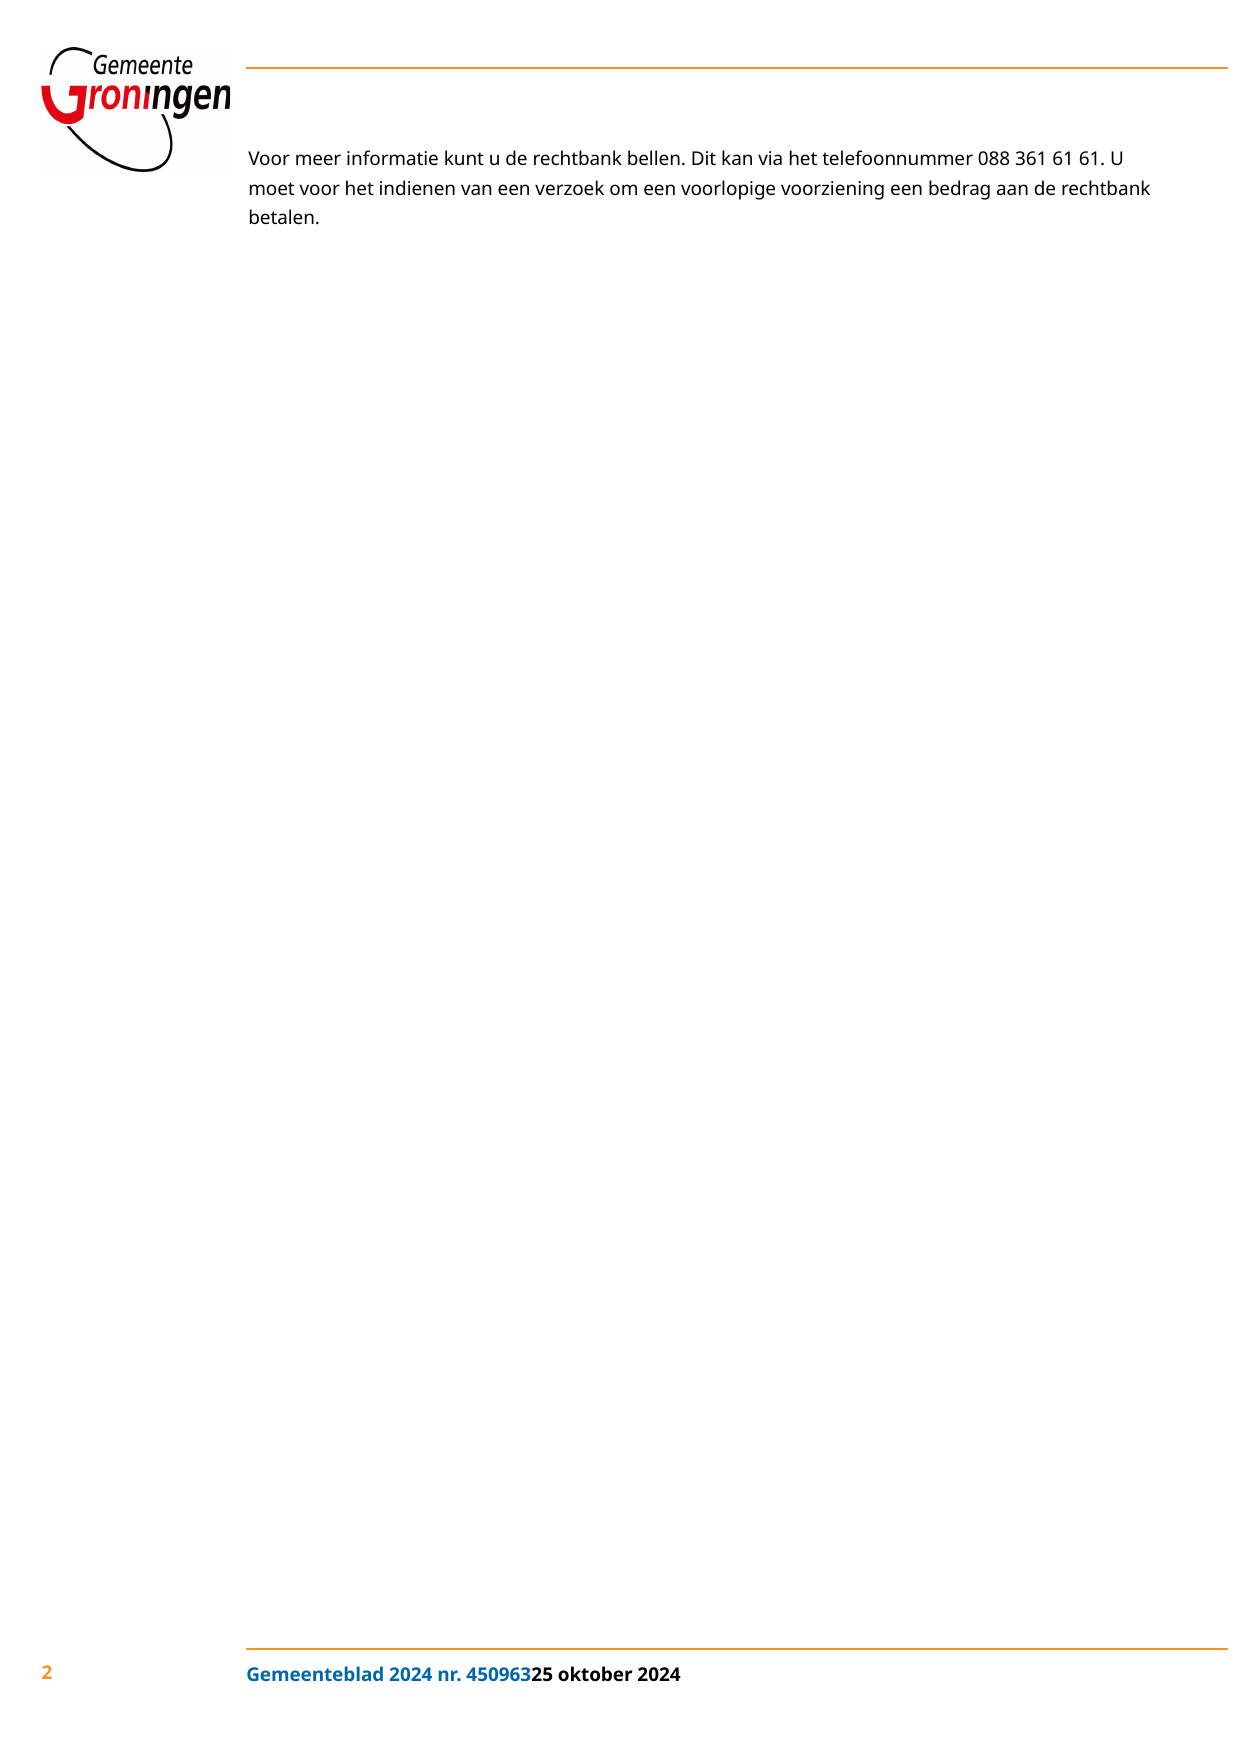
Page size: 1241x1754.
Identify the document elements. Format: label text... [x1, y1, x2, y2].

text Voor meer informatie kunt u de rechtbank bellen. Dit kan via het telefoonnummer 088 361 61 61. U moet voor het indienen van een verzoek om een voorlopige voorziening een bedrag aan de rechtbank betalen. [248, 145, 1152, 230]
picture [41, 47, 231, 172]
